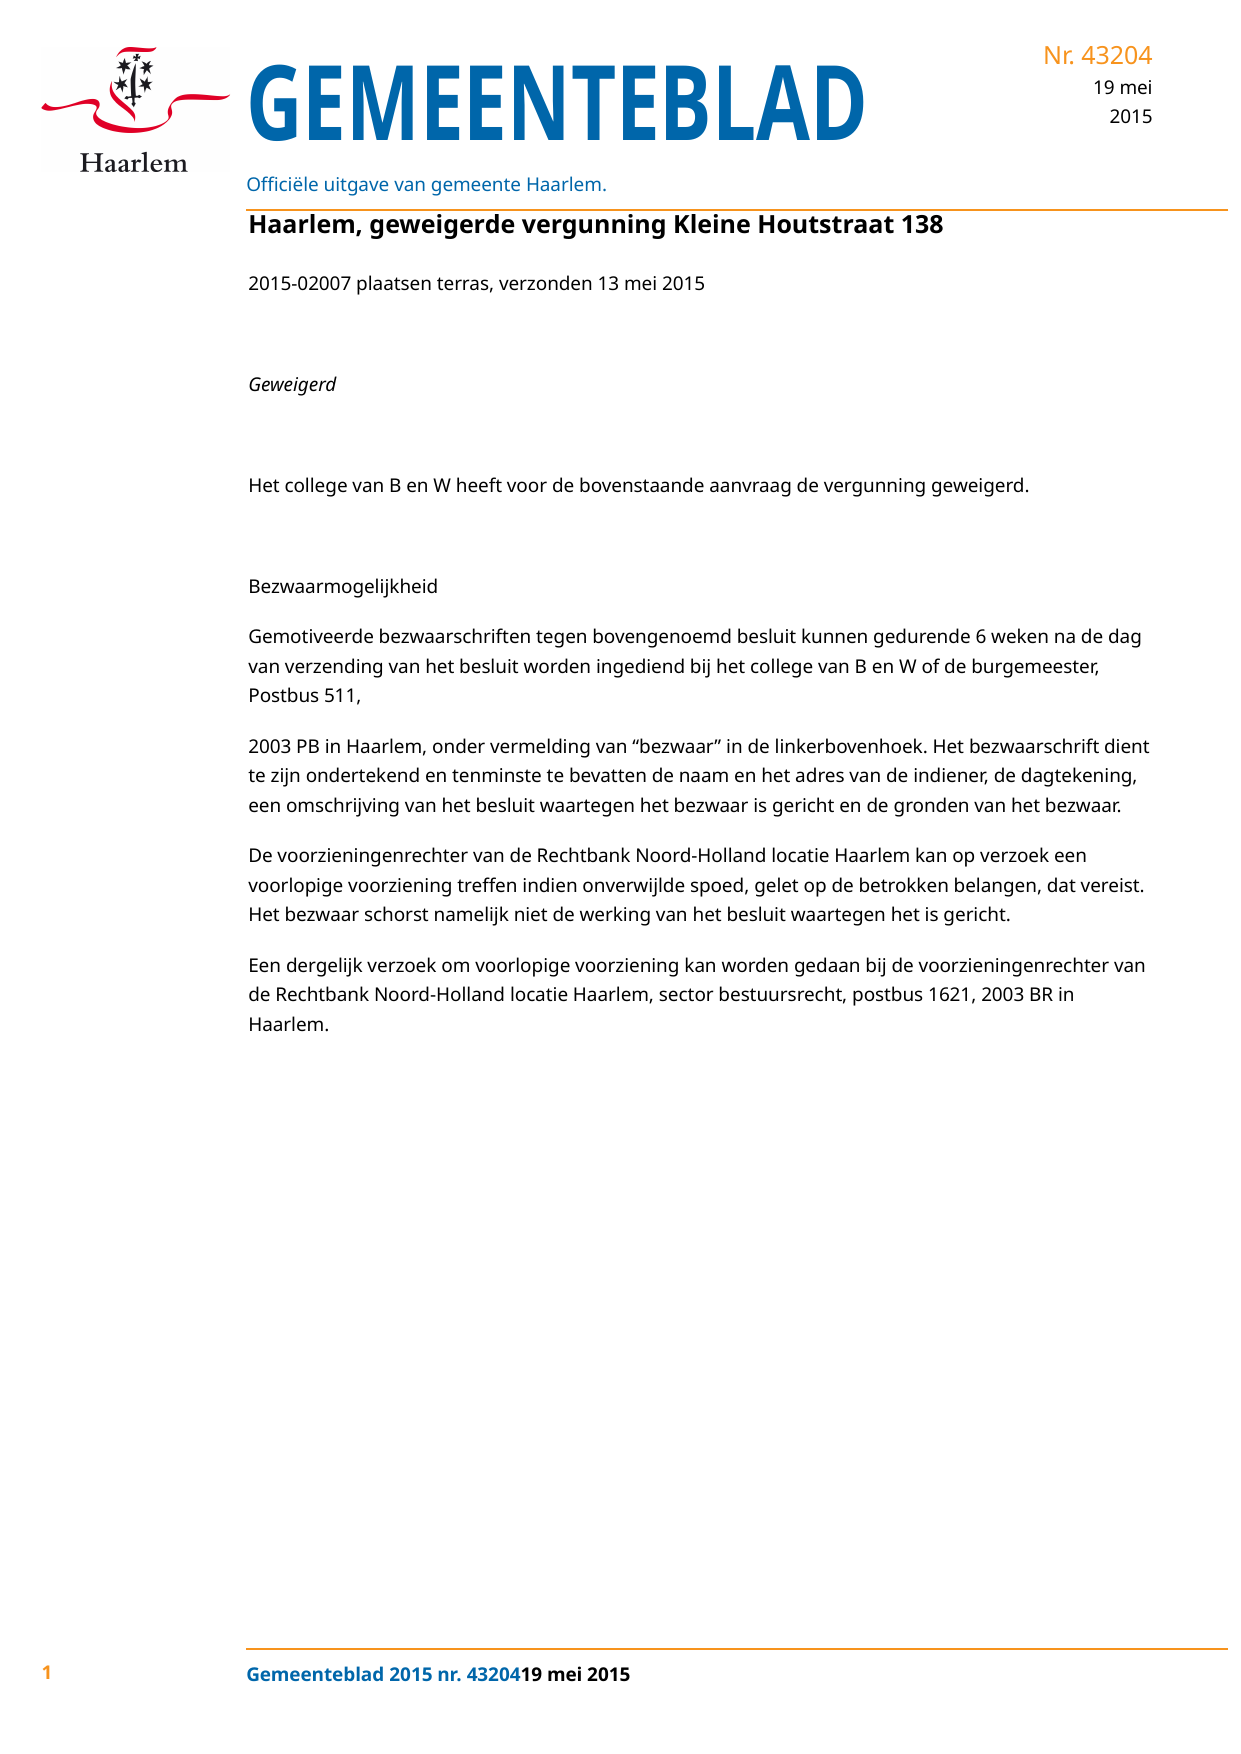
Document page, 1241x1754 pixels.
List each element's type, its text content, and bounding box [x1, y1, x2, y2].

text 2015-02007 plaatsen terras, verzonden 13 mei 2015 [248, 270, 1152, 296]
text Een dergelijk verzoek om voorlopige voorziening kan worden gedaan bij de voorzieningenrechter van de Rechtbank Noord-Holland locatie Haarlem, sector bestuursrecht, postbus 1621, 2003 BR in Haarlem. [248, 952, 1152, 1037]
text Bezwaarmogelijkheid [248, 573, 1152, 598]
text Geweigerd [248, 371, 1152, 397]
text Het college van B en W heeft voor de bovenstaande aanvraag de vergunning geweigerd. [248, 472, 1152, 498]
picture [41, 47, 231, 172]
text Gemotiveerde bezwaarschriften tegen bovengenoemd besluit kunnen gedurende 6 weken na de dag van verzending van het besluit worden ingediend bij het college van B en W of de burgemeester, Postbus 511, [248, 623, 1152, 708]
text 2003 PB in Haarlem, onder vermelding van “bezwaar” in de linkerbovenhoek. Het bezwaarschrift dient te zijn ondertekend en tenminste te bevatten de naam en het adres van de indiener, de dagtekening, een omschrijving van het besluit waartegen het bezwaar is gericht en de gronden van het bezwaar. [248, 733, 1152, 818]
text De voorzieningenrechter van de Rechtbank Noord-Holland locatie Haarlem kan op verzoek een voorlopige voorziening treffen indien onverwijlde spoed, gelet op de betrokken belangen, dat vereist. Het bezwaar schorst namelijk niet de werking van het besluit waartegen het is gericht. [248, 842, 1152, 927]
text Haarlem, geweigerde vergunning Kleine Houtstraat 138 [248, 211, 1152, 241]
